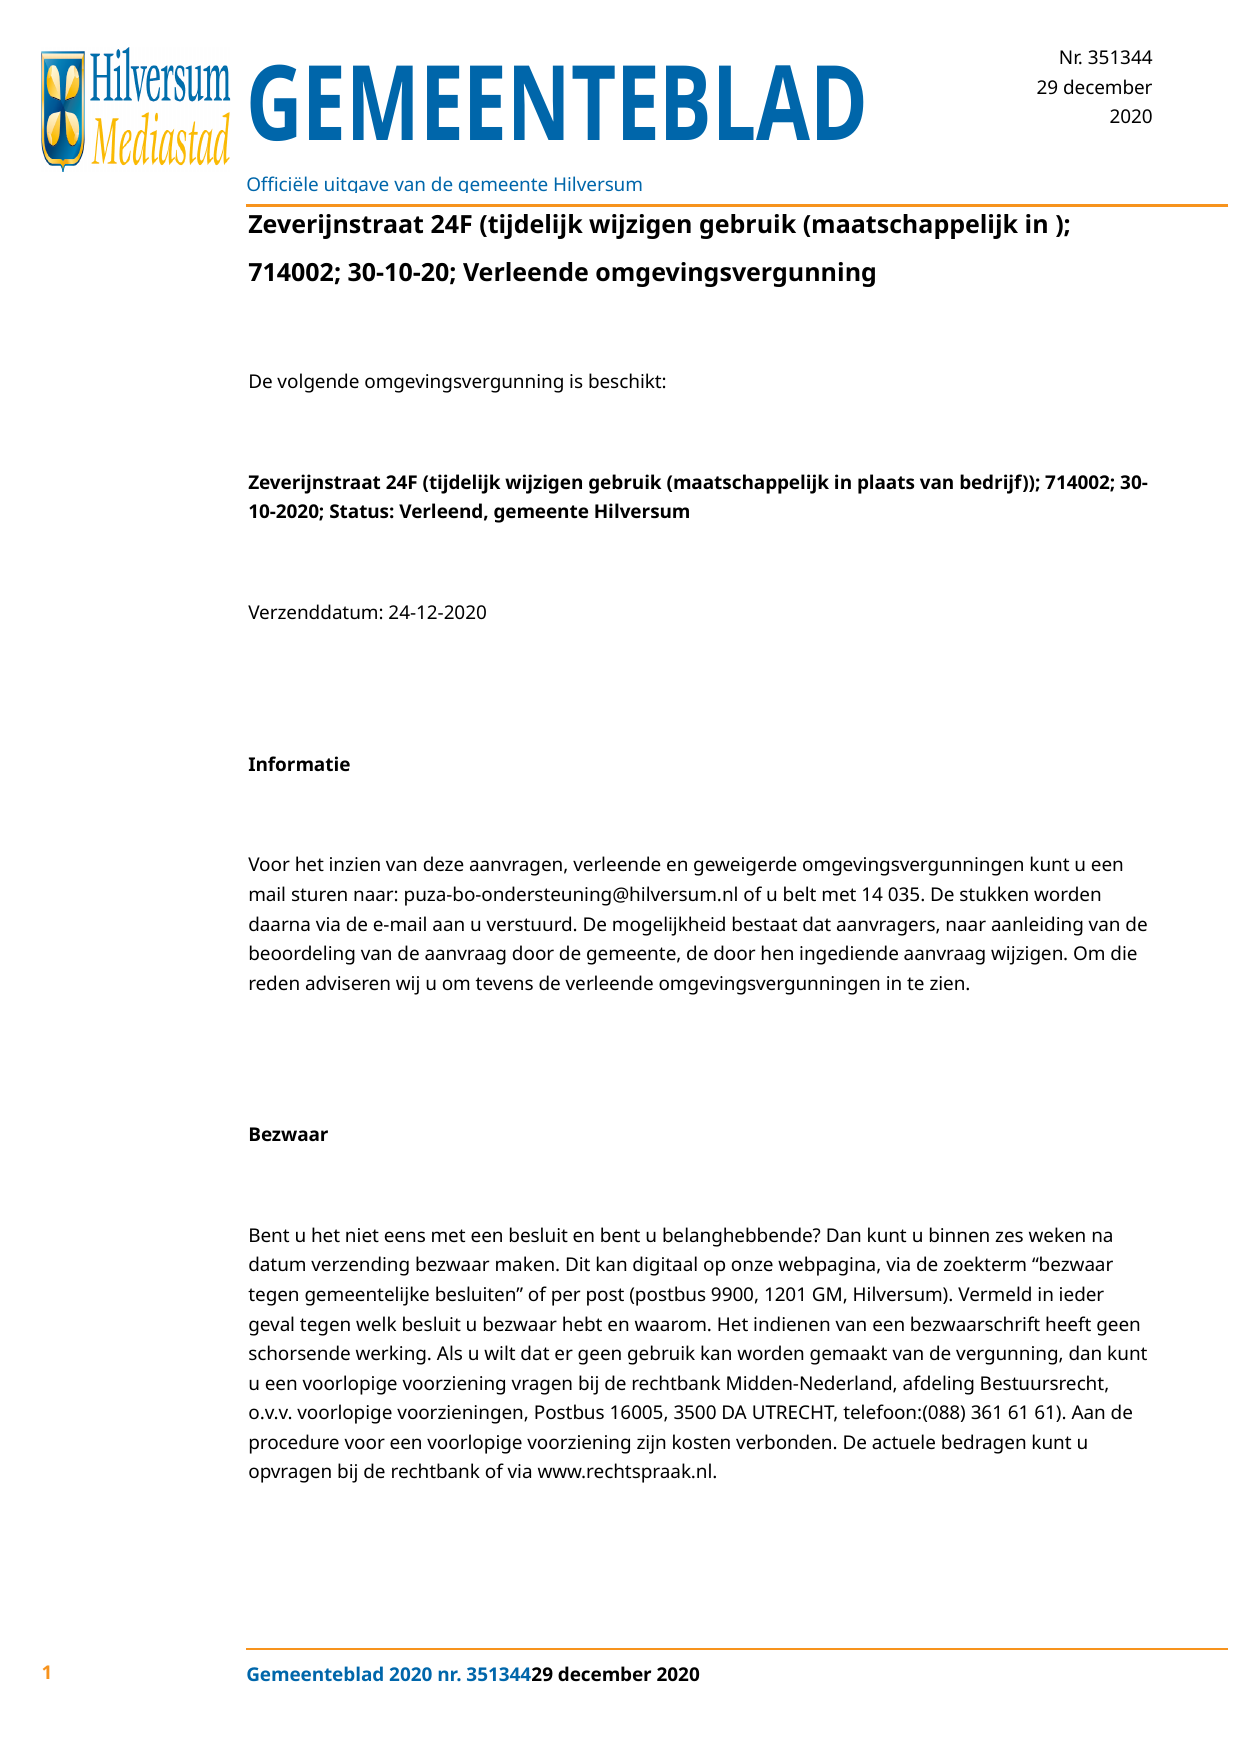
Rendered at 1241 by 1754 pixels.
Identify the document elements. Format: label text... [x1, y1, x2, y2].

text Verzenddatum: 24-12-2020 [248, 599, 1152, 625]
text Zeverijnstraat 24F (tijdelijk wijzigen gebruik (maatschappelijk in plaats van bedrijf)); 714002; 30-10-2020; Status: Verleend, gemeente Hilversum [248, 469, 1152, 524]
text Voor het inzien van deze aanvragen, verleende en geweigerde omgevingsvergunningen kunt u een mail sturen naar: puza-bo-ondersteuning@hilversum.nl of u belt met 14 035. De stukken worden daarna via de e-mail aan u verstuurd. De mogelijkheid bestaat dat aanvragers, naar aanleiding van de beoordeling van de aanvraag door de gemeente, de door hen ingediende aanvraag wijzigen. Om die reden adviseren wij u om tevens de verleende omgevingsvergunningen in te zien. [248, 852, 1152, 996]
text Informatie [248, 751, 1152, 777]
text Zeverijnstraat 24F (tijdelijk wijzigen gebruik (maatschappelijk in ); 714002; 30-10-20; Verleende omgevingsvergunning [248, 207, 1152, 288]
text Bezwaar [248, 1121, 1152, 1147]
text De volgende omgevingsvergunning is beschikt: [248, 368, 1152, 394]
text Bent u het niet eens met een besluit en bent u belanghebbende? Dan kunt u binnen zes weken na datum verzending bezwaar maken. Dit kan digitaal op onze webpagina, via de zoekterm “bezwaar tegen gemeentelijke besluiten” of per post (postbus 9900, 1201 GM, Hilversum). Vermeld in ieder geval tegen welk besluit u bezwaar hebt en waarom. Het indienen van een bezwaarschrift heeft geen schorsende werking. Als u wilt dat er geen gebruik kan worden gemaakt van de vergunning, dan kunt u een voorlopige voorziening vragen bij de rechtbank Midden-Nederland, afdeling Bestuursrecht, o.v.v. voorlopige voorzieningen, Postbus 16005, 3500 DA UTRECHT, telefoon:(088) 361 61 61). Aan de procedure voor een voorlopige voorziening zijn kosten verbonden. De actuele bedragen kunt u opvragen bij de rechtbank of via www.rechtspraak.nl. [248, 1222, 1152, 1484]
picture [41, 47, 231, 172]
